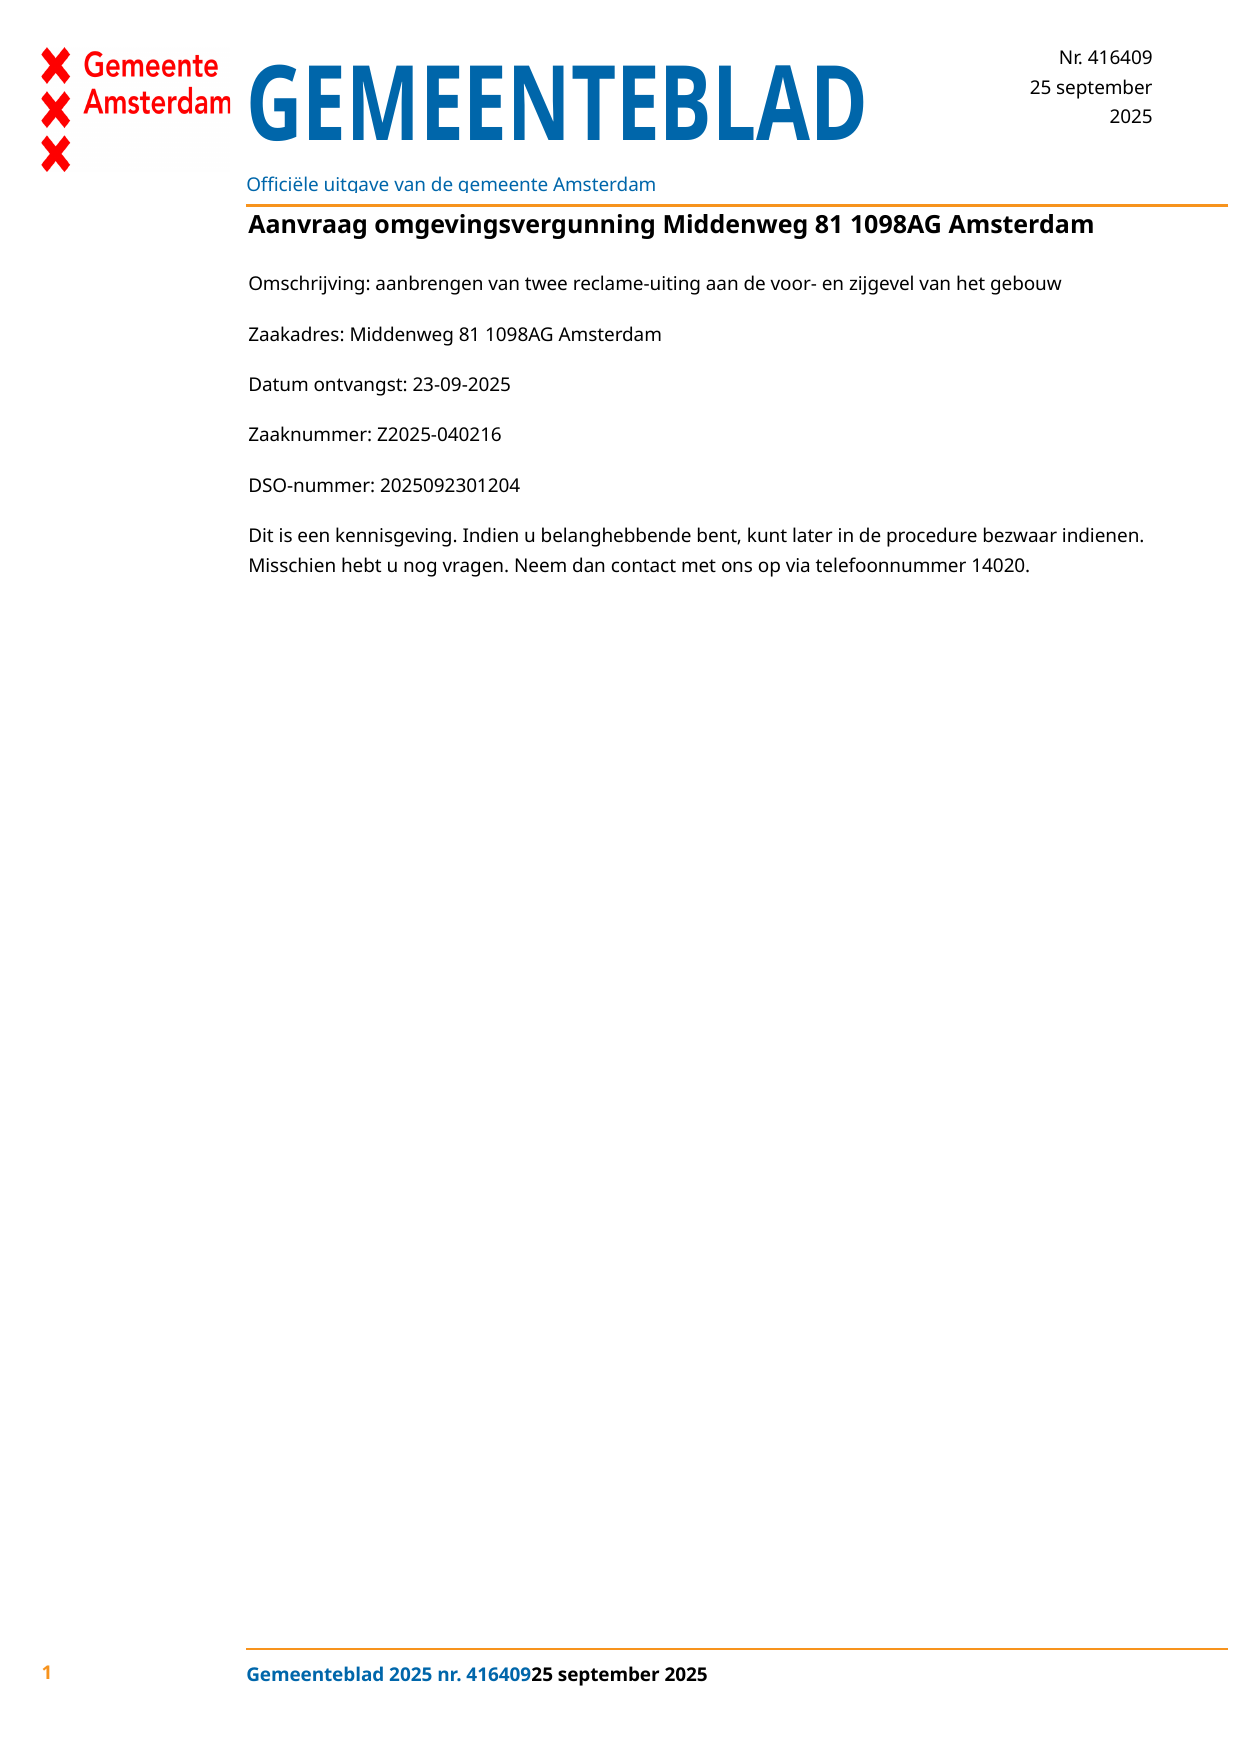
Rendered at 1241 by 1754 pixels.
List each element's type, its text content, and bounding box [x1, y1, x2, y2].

text DSO-nummer: 2025092301204 [248, 472, 1152, 498]
text Datum ontvangst: 23-09-2025 [248, 371, 1152, 397]
text Aanvraag omgevingsvergunning Middenweg 81 1098AG Amsterdam [248, 207, 1152, 241]
text Zaakadres: Middenweg 81 1098AG Amsterdam [248, 321, 1152, 346]
text Omschrijving: aanbrengen van twee reclame-uiting aan de voor- en zijgevel van het gebouw [248, 270, 1152, 296]
text Zaaknummer: Z2025-040216 [248, 422, 1152, 447]
text Dit is een kennisgeving. Indien u belanghebbende bent, kunt later in de procedure bezwaar indienen. Misschien hebt u nog vragen. Neem dan contact met ons op via telefoonnummer 14020. [248, 522, 1152, 578]
picture [41, 47, 231, 172]
